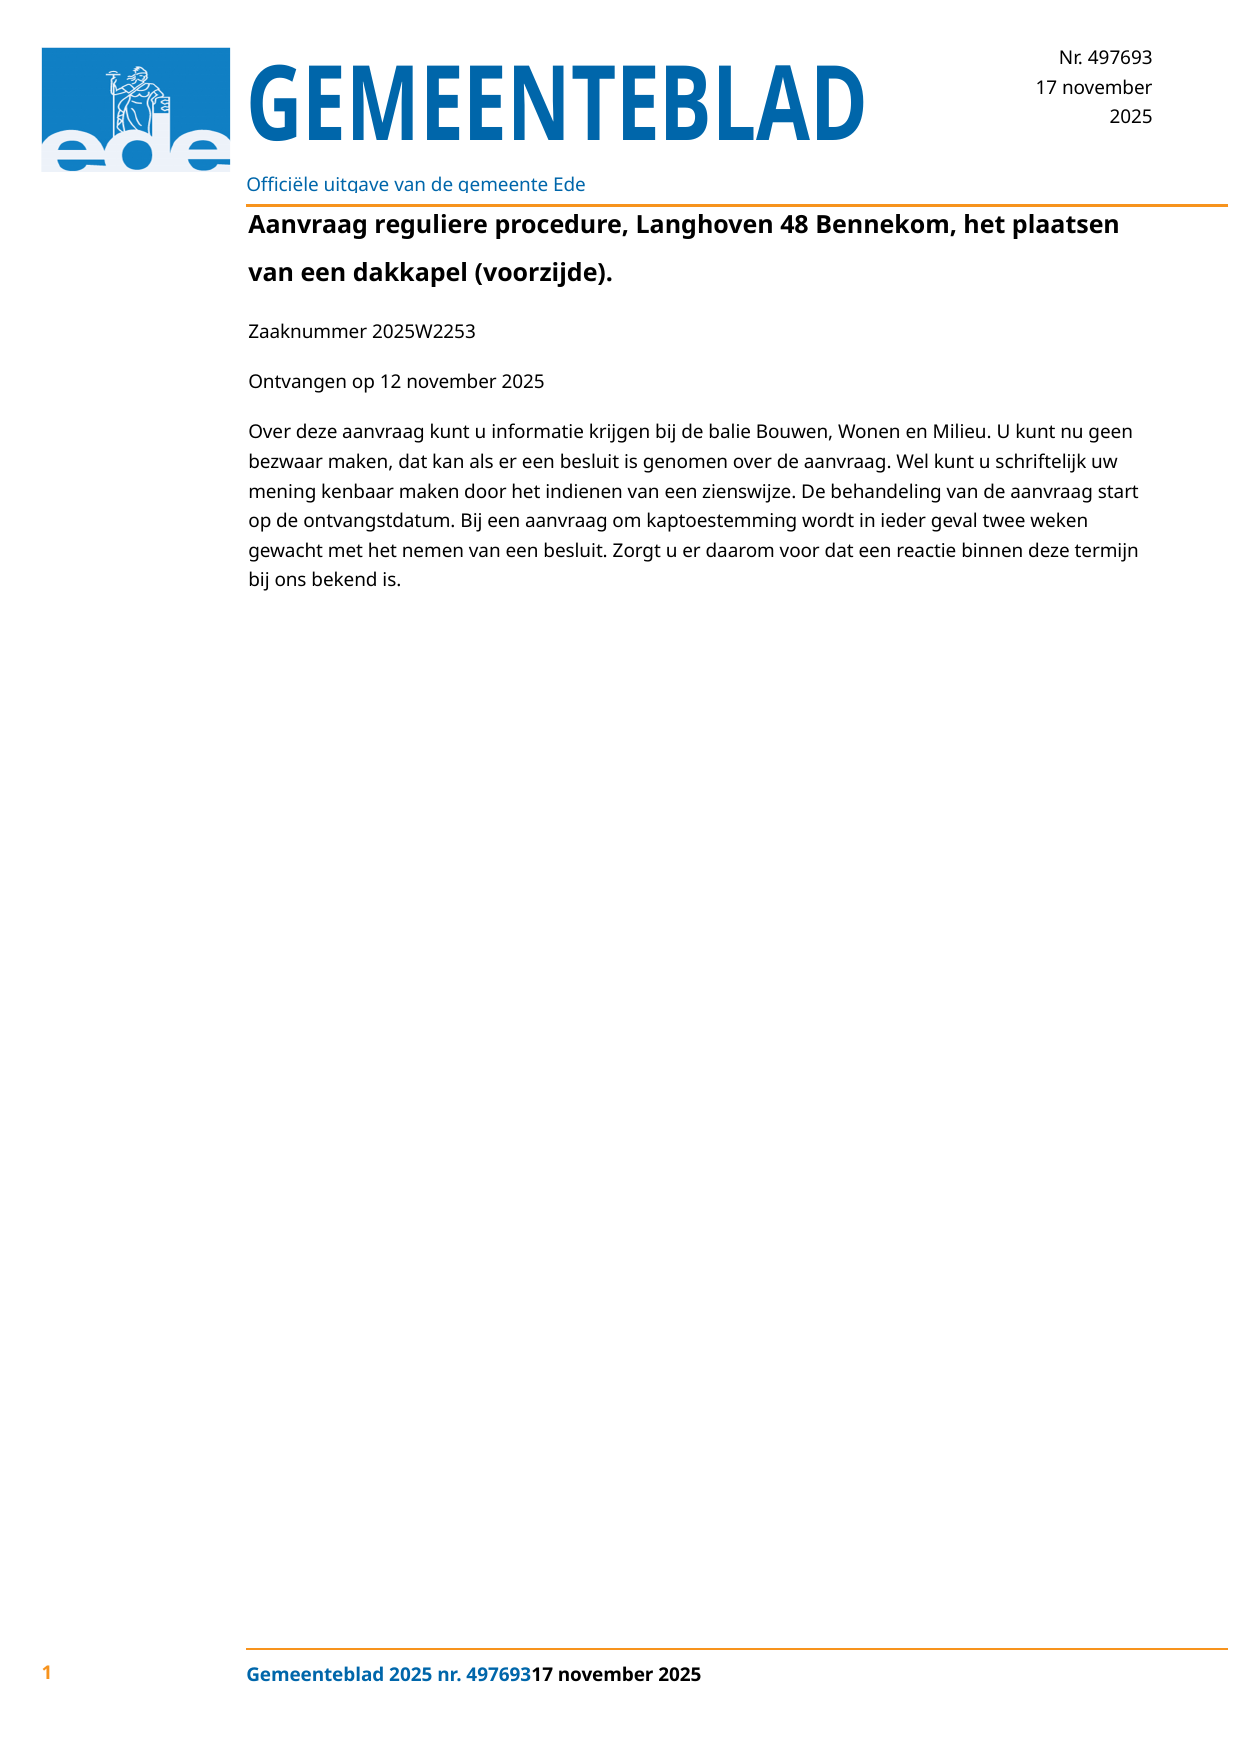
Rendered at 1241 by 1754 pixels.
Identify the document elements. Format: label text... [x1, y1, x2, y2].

text Zaaknummer 2025W2253 [248, 318, 1152, 344]
text Aanvraag reguliere procedure, Langhoven 48 Bennekom, het plaatsen van een dakkapel (voorzijde). [248, 207, 1152, 288]
picture [41, 47, 231, 172]
text Ontvangen op 12 november 2025 [248, 368, 1152, 394]
text Over deze aanvraag kunt u informatie krijgen bij de balie Bouwen, Wonen en Milieu. U kunt nu geen bezwaar maken, dat kan als er een besluit is genomen over de aanvraag. Wel kunt u schriftelijk uw mening kenbaar maken door het indienen van een zienswijze. De behandeling van de aanvraag start op de ontvangstdatum. Bij een aanvraag om kaptoestemming wordt in ieder geval twee weken gewacht met het nemen van een besluit. Zorgt u er daarom voor dat een reactie binnen deze termijn bij ons bekend is. [248, 419, 1152, 592]
